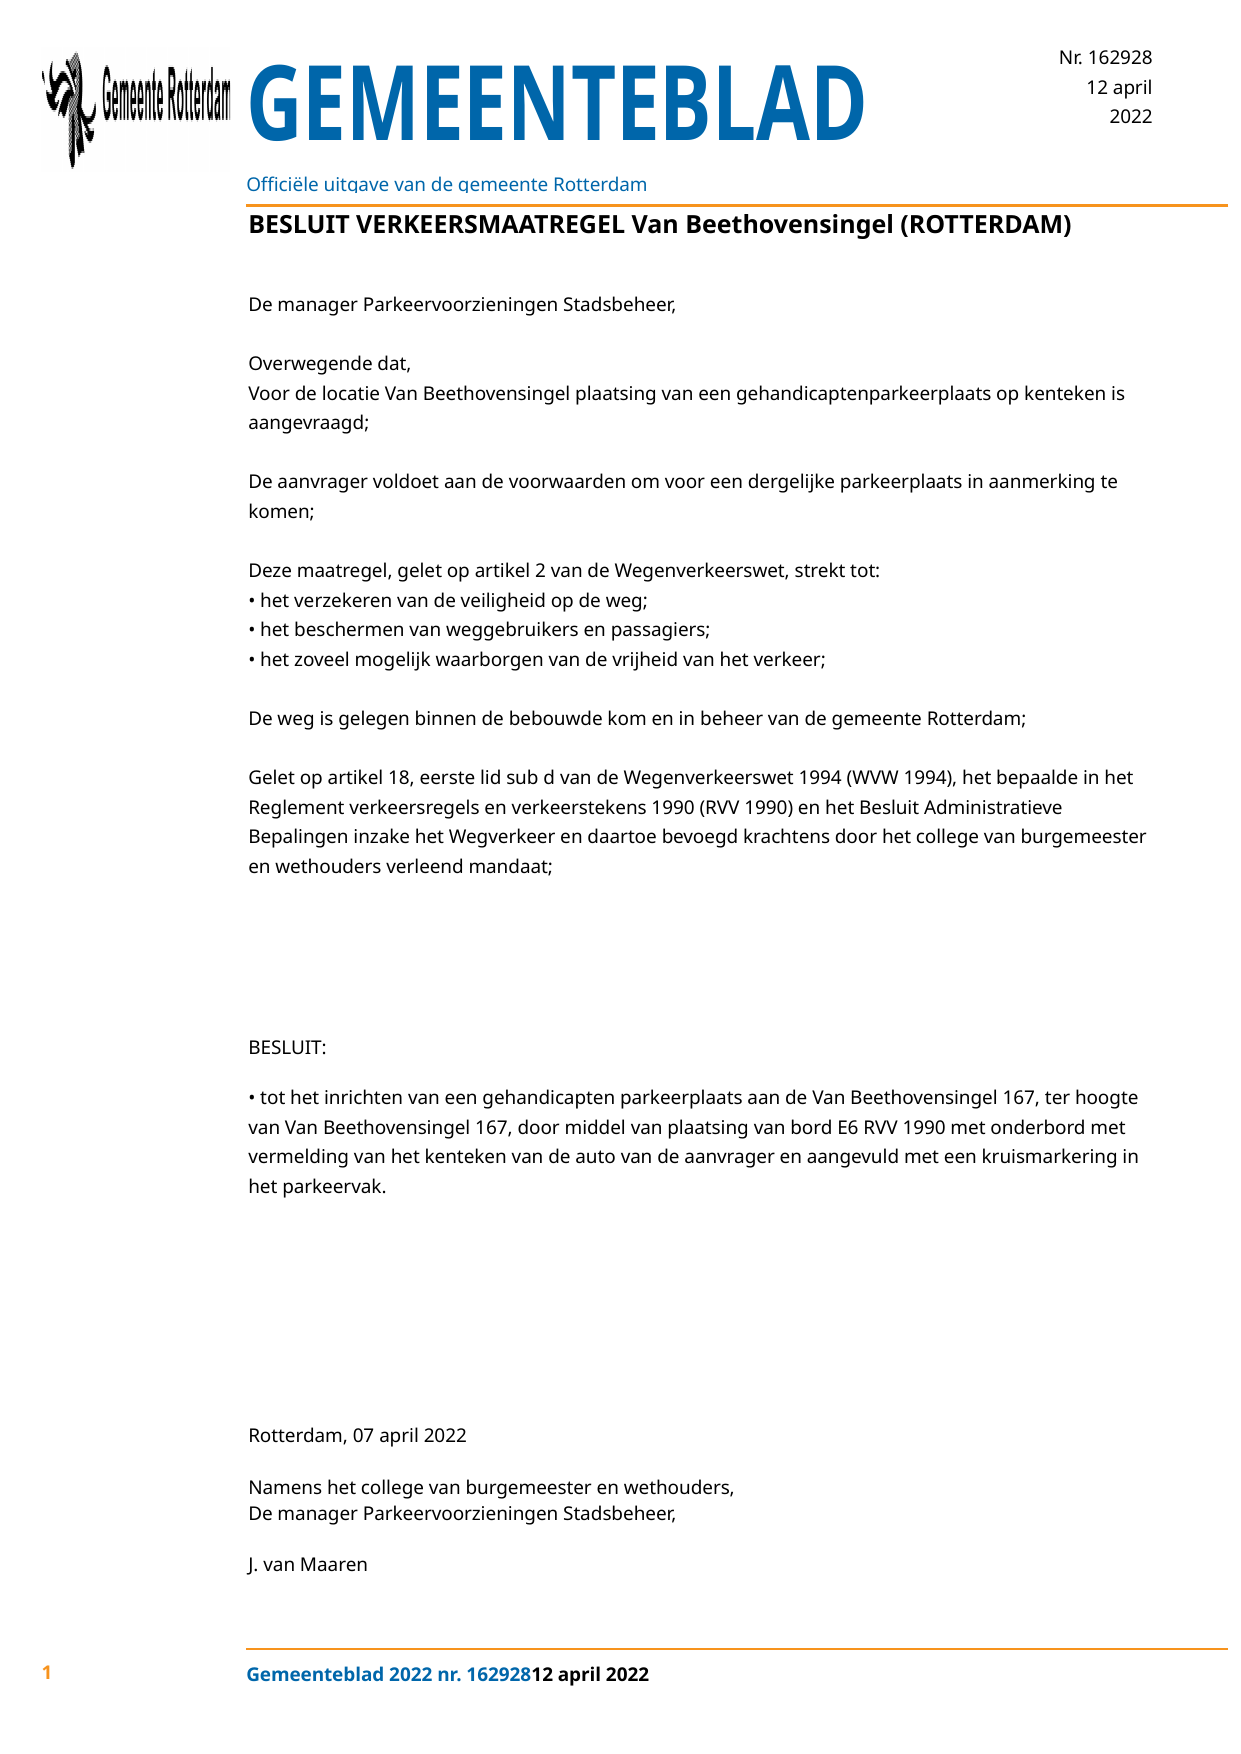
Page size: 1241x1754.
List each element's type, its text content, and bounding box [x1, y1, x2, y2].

text Voor de locatie Van Beethovensingel plaatsing van een gehandicaptenparkeerplaats op kenteken is aangevraagd; [248, 380, 1152, 435]
picture [41, 47, 231, 172]
text BESLUIT VERKEERSMAATREGEL Van Beethovensingel (ROTTERDAM) [248, 207, 1152, 241]
text • tot het inrichten van een gehandicapten parkeerplaats aan de Van Beethovensingel 167, ter hoogte van Van Beethovensingel 167, door middel van plaatsing van bord E6 RVV 1990 met onderbord met vermelding van het kenteken van de auto van de aanvrager en aangevuld met een kruismarkering in het parkeervak. [248, 1084, 1152, 1199]
text De aanvrager voldoet aan de voorwaarden om voor een dergelijke parkeerplaats in aanmerking te komen; [248, 468, 1152, 524]
text Gelet op artikel 18, eerste lid sub d van de Wegenverkeerswet 1994 (WVW 1994), het bepaalde in het Reglement verkeersregels en verkeerstekens 1990 (RVV 1990) en het Besluit Administratieve Bepalingen inzake het Wegverkeer en daartoe bevoegd krachtens door het college van burgemeester en wethouders verleend mandaat; [248, 764, 1152, 879]
text Rotterdam, 07 april 2022 [248, 1423, 1152, 1448]
text Overwegende dat, [248, 350, 1152, 376]
text Deze maatregel, gelet op artikel 2 van de Wegenverkeerswet, strekt tot: [248, 557, 1152, 583]
text BESLUIT: [248, 1034, 1152, 1060]
text J. van Maaren [248, 1551, 1152, 1577]
text De manager Parkeervoorzieningen Stadsbeheer, [248, 291, 1152, 317]
text • het zoveel mogelijk waarborgen van de vrijheid van het verkeer; [248, 646, 1152, 672]
text • het verzekeren van de veiligheid op de weg; [248, 587, 1152, 613]
text De weg is gelegen binnen de bebouwde kom en in beheer van de gemeente Rotterdam; [248, 705, 1152, 731]
text De manager Parkeervoorzieningen Stadsbeheer, [248, 1500, 1152, 1526]
text Namens het college van burgemeester en wethouders, [248, 1474, 1152, 1500]
text • het beschermen van weggebruikers en passagiers; [248, 616, 1152, 642]
